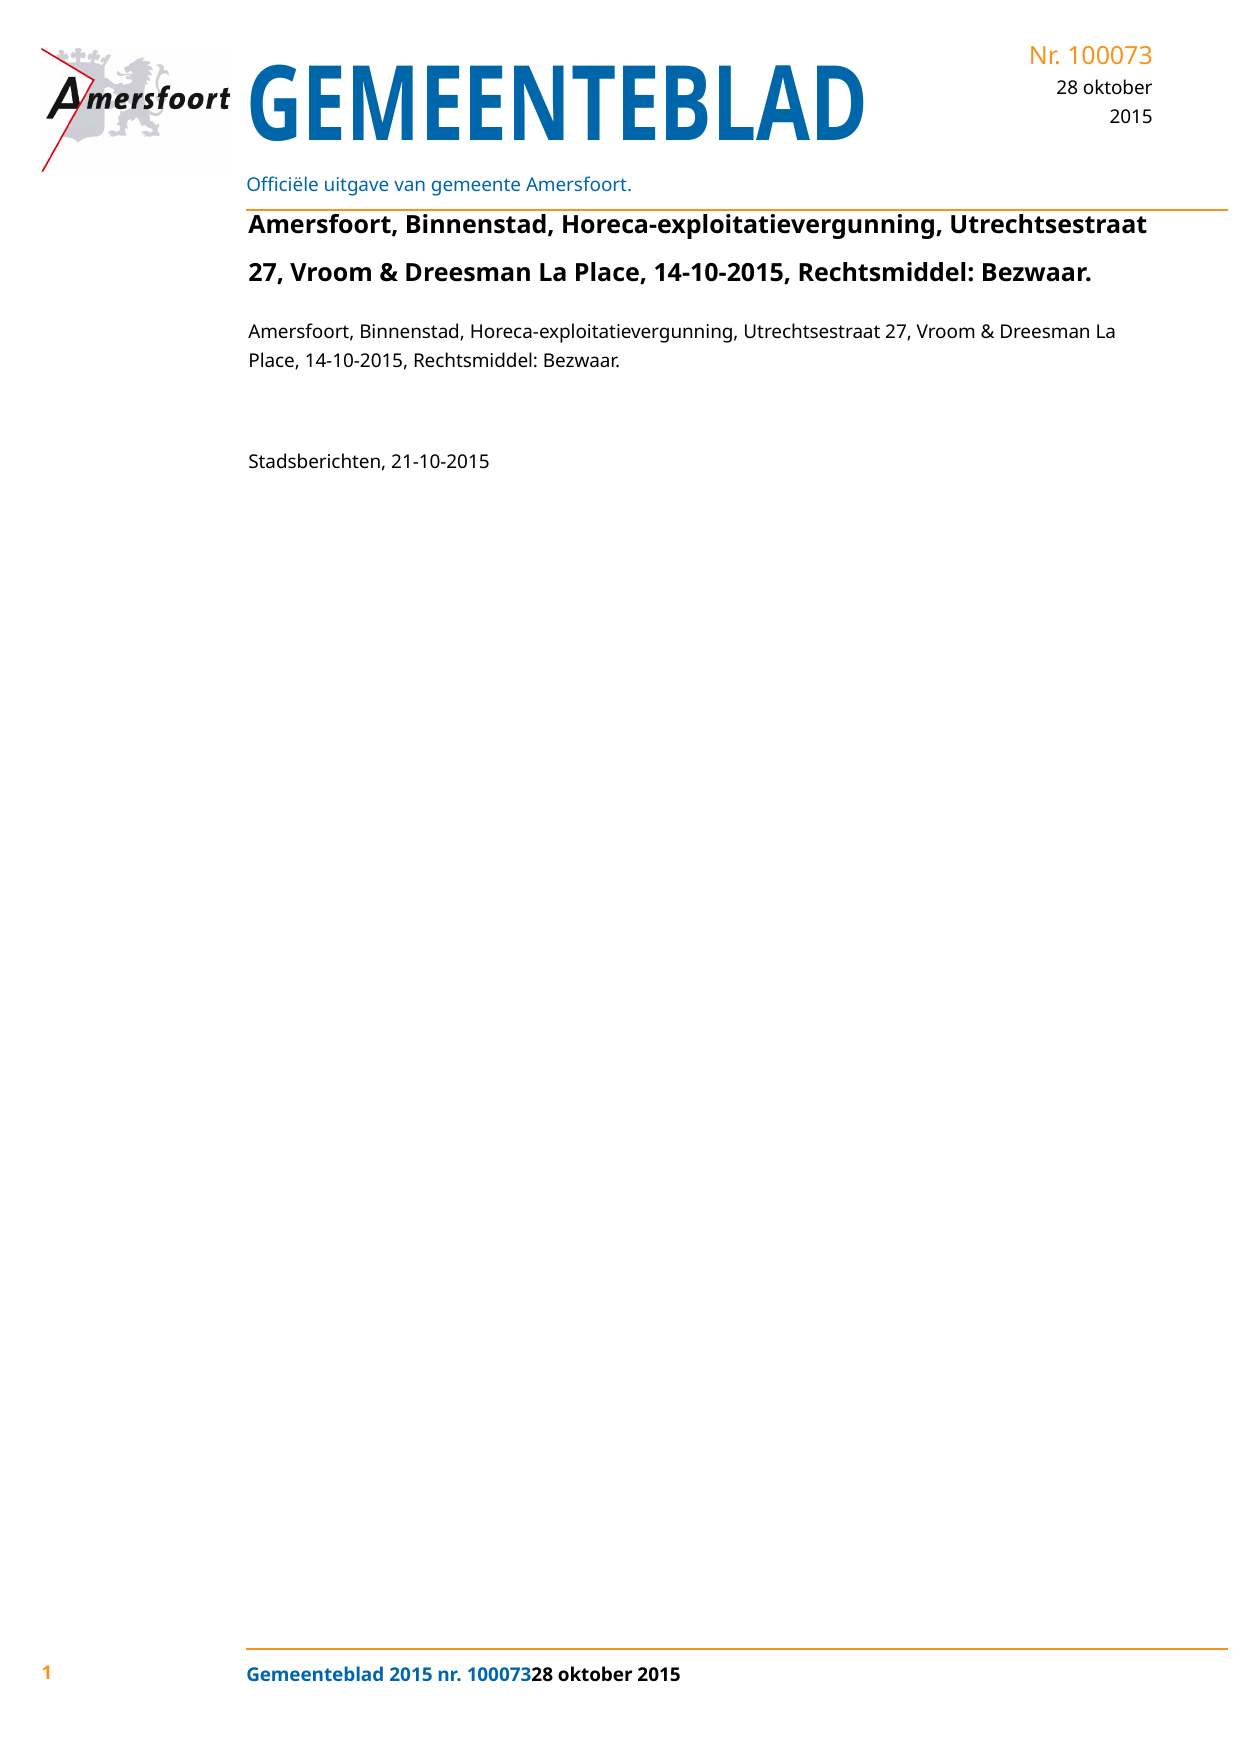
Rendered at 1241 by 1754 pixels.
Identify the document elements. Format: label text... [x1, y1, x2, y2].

picture [41, 47, 231, 172]
text Amersfoort, Binnenstad, Horeca-exploitatievergunning, Utrechtsestraat 27, Vroom & Dreesman La Place, 14-10-2015, Rechtsmiddel: Bezwaar. [248, 318, 1152, 373]
text Stadsberichten, 21-10-2015 [248, 448, 1152, 474]
text Amersfoort, Binnenstad, Horeca-exploitatievergunning, Utrechtsestraat 27, Vroom & Dreesman La Place, 14-10-2015, Rechtsmiddel: Bezwaar. [248, 211, 1152, 288]
